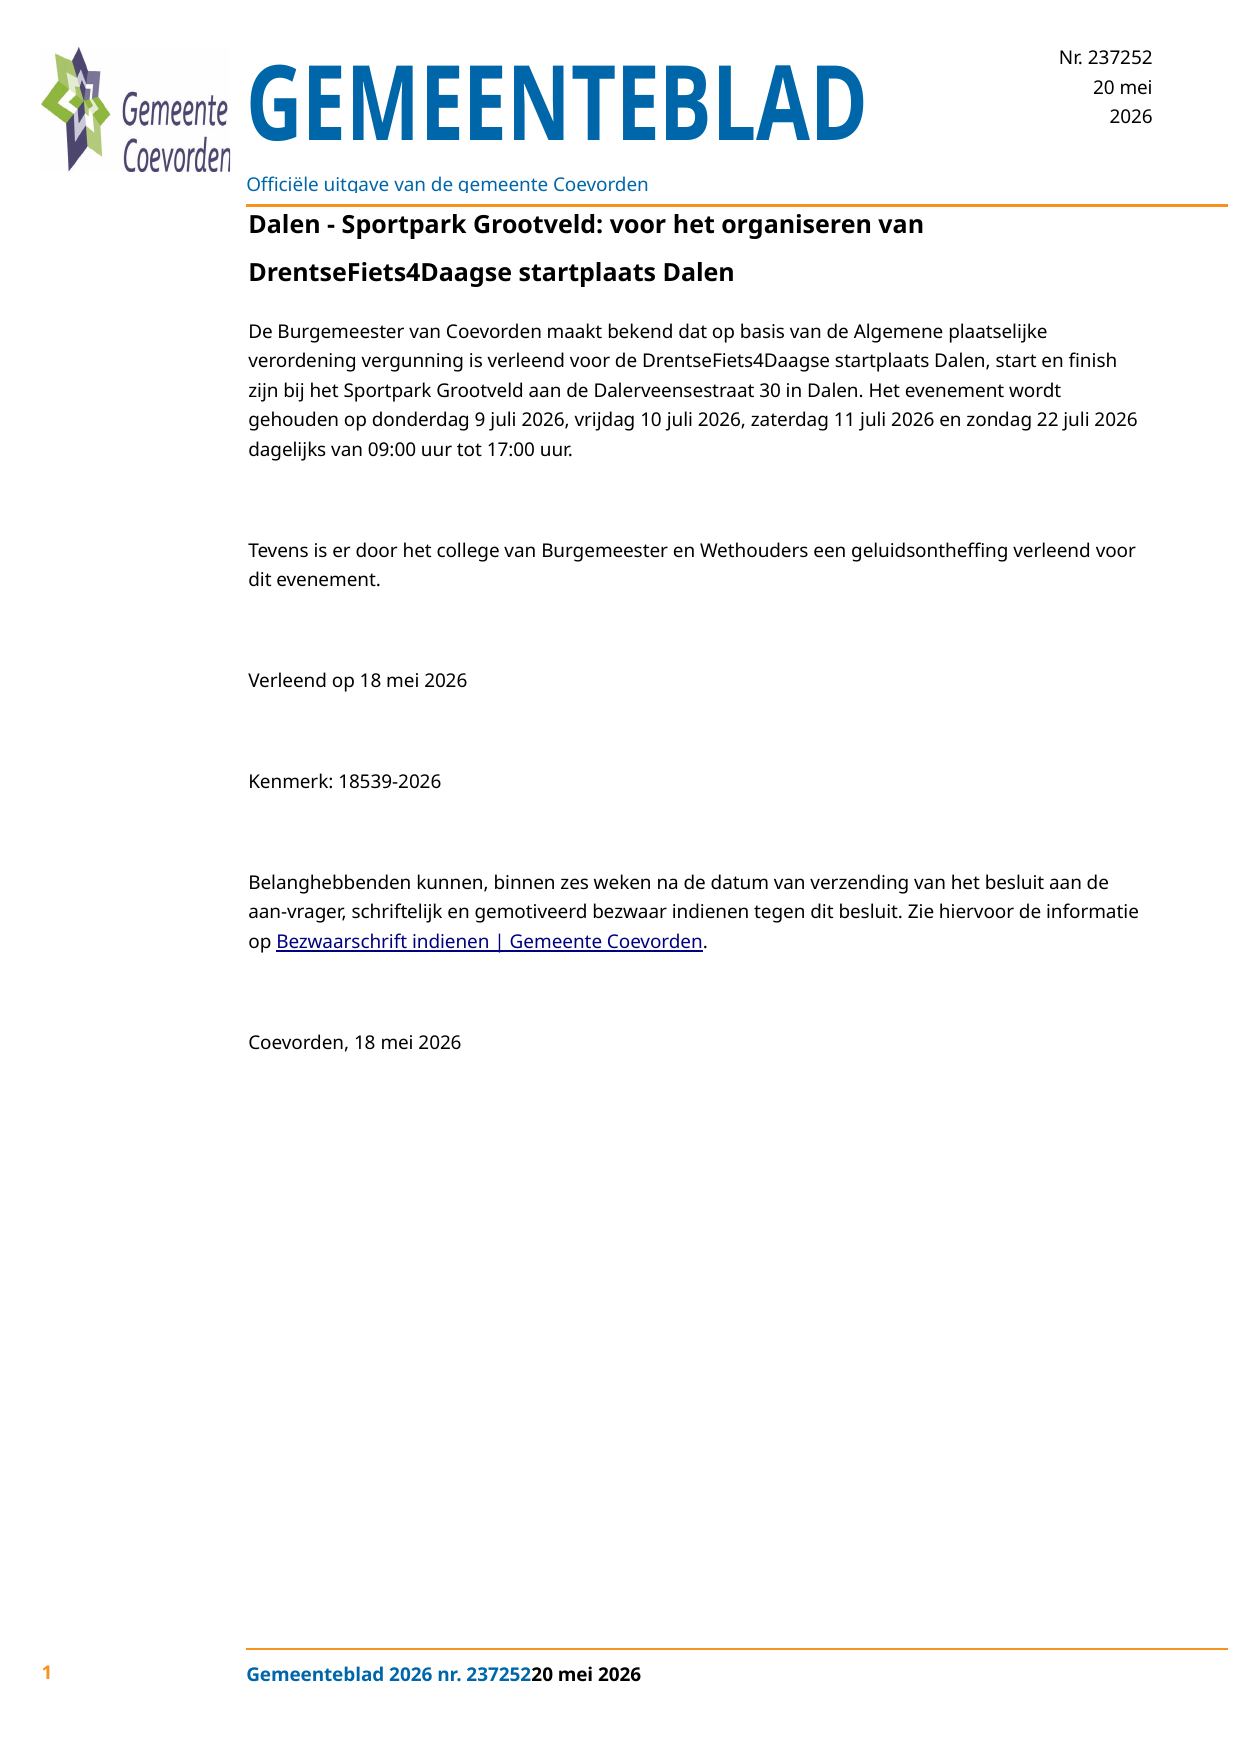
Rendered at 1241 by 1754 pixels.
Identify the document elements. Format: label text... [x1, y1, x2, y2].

picture [41, 47, 231, 172]
text Dalen - Sportpark Grootveld: voor het organiseren van DrentseFiets4Daagse startplaats Dalen [248, 207, 1152, 288]
text Kenmerk: 18539-2026 [248, 768, 1152, 794]
text Belanghebbenden kunnen, binnen zes weken na de datum van verzending van het besluit aan de aan-vrager, schriftelijk en gemotiveerd bezwaar indienen tegen dit besluit. Zie hiervoor de informatie op Bezwaarschrift indienen | Gemeente Coevorden. [248, 869, 1152, 954]
text Coevorden, 18 mei 2026 [248, 1029, 1152, 1055]
text Tevens is er door het college van Burgemeester en Wethouders een geluidsontheffing verleend voor dit evenement. [248, 537, 1152, 592]
text Verleend op 18 mei 2026 [248, 667, 1152, 693]
text De Burgemeester van Coevorden maakt bekend dat op basis van de Algemene plaatselijke verordening vergunning is verleend voor de DrentseFiets4Daagse startplaats Dalen, start en finish zijn bij het Sportpark Grootveld aan de Dalerveensestraat 30 in Dalen. Het evenement wordt gehouden op donderdag 9 juli 2026, vrijdag 10 juli 2026, zaterdag 11 juli 2026 en zondag 22 juli 2026 dagelijks van 09:00 uur tot 17:00 uur. [248, 318, 1152, 462]
